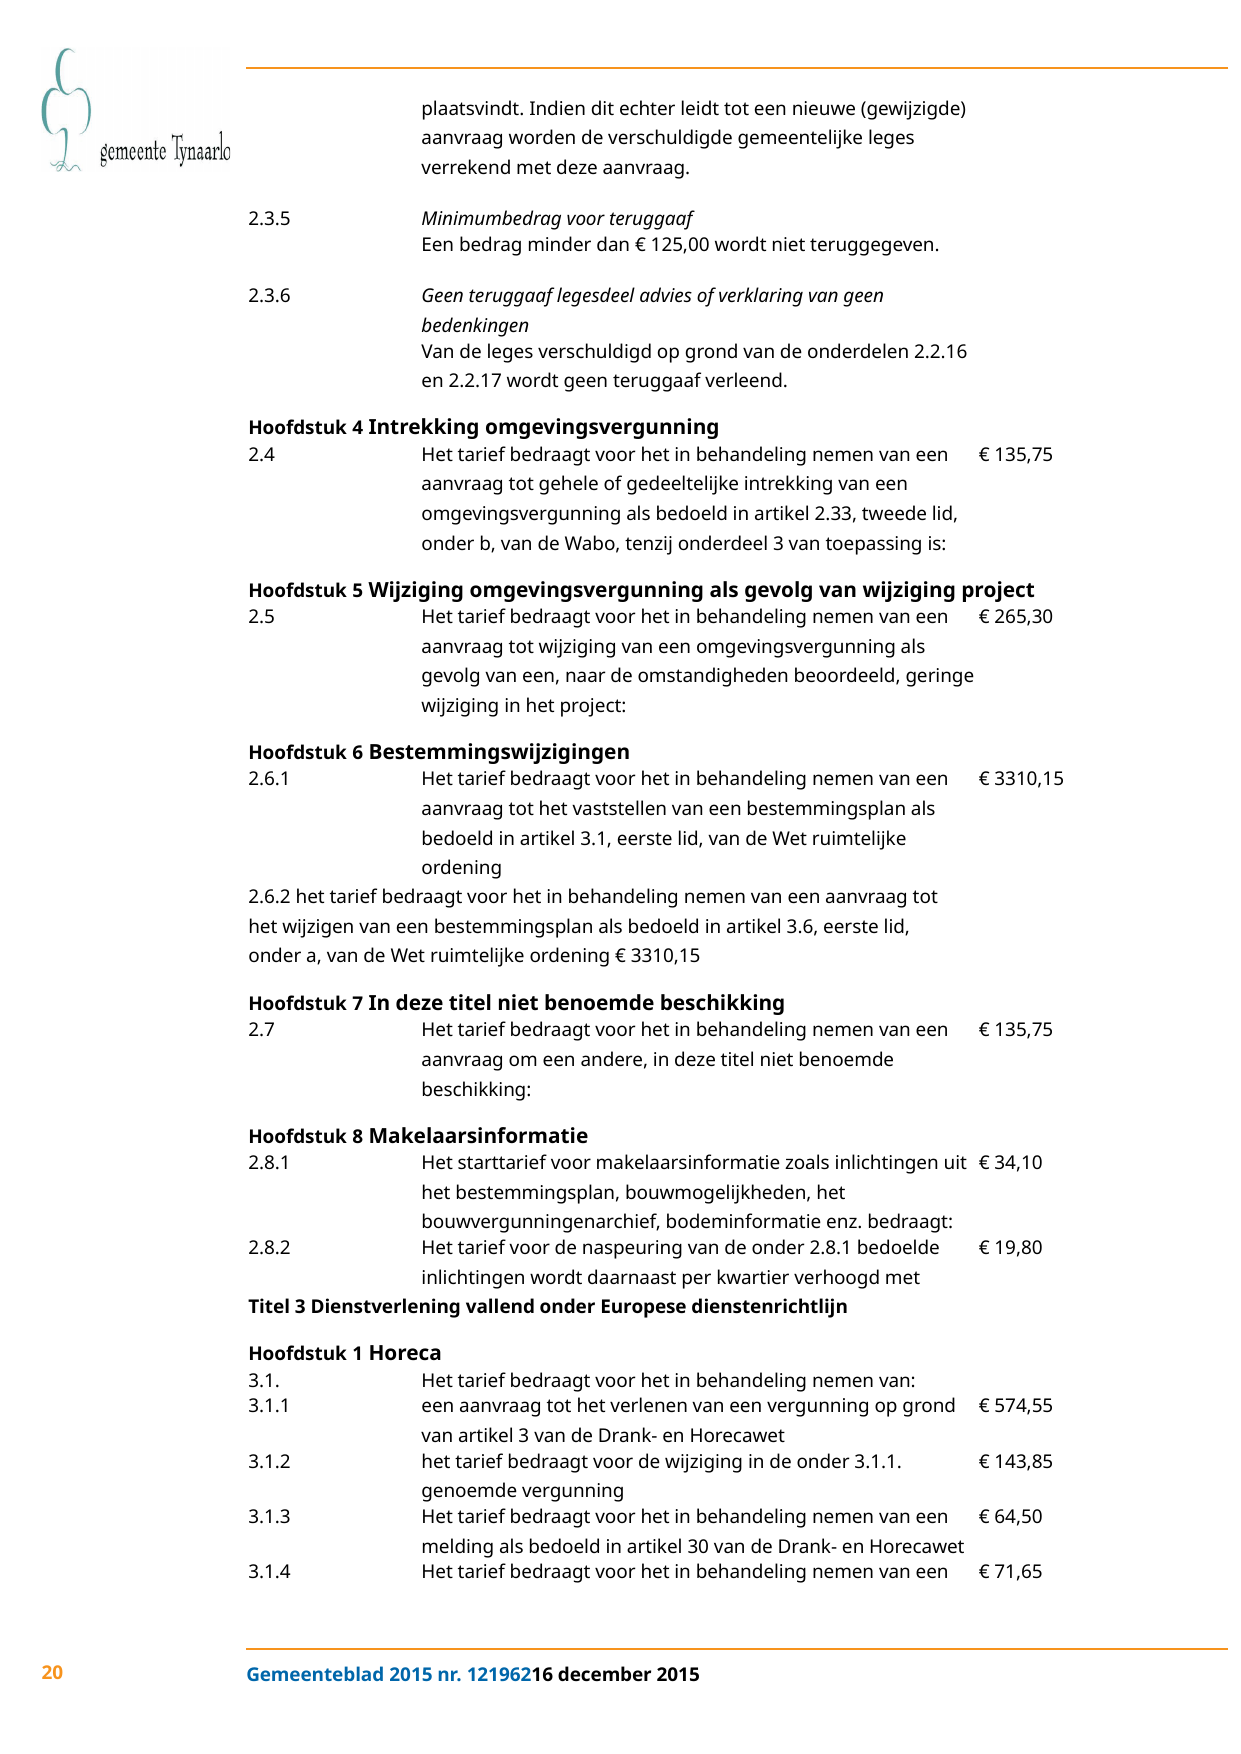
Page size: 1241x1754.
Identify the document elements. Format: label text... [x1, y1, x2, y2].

table_cell [248, 257, 421, 283]
table_cell 3.1.2 [248, 1448, 421, 1503]
table_cell 2.3.6 [248, 283, 421, 338]
table_header Het tarief bedraagt voor het in behandeling nemen van: [421, 1367, 978, 1393]
table_cell [248, 180, 421, 205]
table_cell [979, 180, 1152, 205]
table_cell [979, 205, 1152, 231]
table_cell 3.1.1 [248, 1393, 421, 1448]
text Hoofdstuk 8 Makelaarsinformatie [248, 1121, 1152, 1149]
text onder a, van de Wet ruimtelijke ordening € 3310,15 [248, 942, 1152, 968]
table_header 2.6.1 [248, 766, 421, 880]
table_cell Het tarief bedraagt voor het in behandeling nemen van een [421, 1559, 978, 1584]
table_header € 3310,15 [979, 766, 1152, 880]
table_header € 135,75 [979, 441, 1152, 556]
table_cell Geen teruggaaf legesdeel advies of verklaring van geen bedenkingen [421, 283, 978, 338]
table_header Het tarief bedraagt voor het in behandeling nemen van een aanvraag om een andere, in deze titel niet benoemde beschikking: [421, 1017, 978, 1102]
picture [41, 47, 231, 172]
table_header Het starttarief voor makelaarsinformatie zoals inlichtingen uit het bestemmingsplan, bouwmogelijkheden, het bouwvergunningenarchief, bodeminformatie enz. bedraagt: [421, 1149, 978, 1234]
table_header 2.8.1 [248, 1149, 421, 1234]
table_header € 135,75 [979, 1017, 1152, 1102]
table_cell plaatsvindt. Indien dit echter leidt tot een nieuwe (gewijzigde) aanvraag worden de verschuldigde gemeentelijke leges verrekend met deze aanvraag. [421, 95, 978, 180]
table_cell [979, 338, 1152, 393]
table_cell € 71,65 [979, 1559, 1152, 1584]
text Hoofdstuk 6 Bestemmingswijzigingen [248, 737, 1152, 766]
table_cell [421, 257, 978, 283]
table_cell Het tarief bedraagt voor het in behandeling nemen van een melding als bedoeld in artikel 30 van de Drank- en Horecawet [421, 1503, 978, 1559]
table_cell [421, 180, 978, 205]
table_header € 34,10 [979, 1149, 1152, 1234]
text Hoofdstuk 5 Wijziging omgevingsvergunning als gevolg van wijziging project [248, 575, 1152, 603]
table_cell 2.3.5 [248, 205, 421, 231]
table_cell [979, 95, 1152, 180]
table_header [979, 1367, 1152, 1393]
text Hoofdstuk 1 Horeca [248, 1338, 1152, 1367]
table_cell Het tarief voor de naspeuring van de onder 2.8.1 bedoelde inlichtingen wordt daarnaast per kwartier verhoogd met [421, 1234, 978, 1289]
table_cell het tarief bedraagt voor de wijziging in de onder 3.1.1. genoemde vergunning [421, 1448, 978, 1503]
table_cell [979, 231, 1152, 257]
text Titel 3 Dienstverlening vallend onder Europese dienstenrichtlijn [248, 1293, 1152, 1318]
table_header Het tarief bedraagt voor het in behandeling nemen van een aanvraag tot wijziging van een omgevingsvergunning als gevolg van een, naar de omstandigheden beoordeeld, geringe wijziging in het project: [421, 603, 978, 718]
table_cell 3.1.3 [248, 1503, 421, 1559]
text Hoofdstuk 4 Intrekking omgevingsvergunning [248, 412, 1152, 441]
table_cell [979, 257, 1152, 283]
table_cell 2.8.2 [248, 1234, 421, 1289]
table_cell [248, 338, 421, 393]
table_cell [248, 95, 421, 180]
table_header 2.5 [248, 603, 421, 718]
table_header 3.1. [248, 1367, 421, 1393]
table_header € 265,30 [979, 603, 1152, 718]
table_cell € 19,80 [979, 1234, 1152, 1289]
table_cell Minimumbedrag voor teruggaaf [421, 205, 978, 231]
table_cell € 143,85 [979, 1448, 1152, 1503]
table_header Het tarief bedraagt voor het in behandeling nemen van een aanvraag tot gehele of gedeeltelijke intrekking van een omgevingsvergunning als bedoeld in artikel 2.33, tweede lid, onder b, van de Wabo, tenzij onderdeel 3 van toepassing is: [421, 441, 978, 556]
table_cell [979, 283, 1152, 338]
table_cell Van de leges verschuldigd op grond van de onderdelen 2.2.16 en 2.2.17 wordt geen teruggaaf verleend. [421, 338, 978, 393]
table_header Het tarief bedraagt voor het in behandeling nemen van een aanvraag tot het vaststellen van een bestemmingsplan als bedoeld in artikel 3.1, eerste lid, van de Wet ruimtelijke ordening [421, 766, 978, 880]
text het wijzigen van een bestemmingsplan als bedoeld in artikel 3.6, eerste lid, [248, 913, 1152, 939]
table_cell € 64,50 [979, 1503, 1152, 1559]
table_cell [248, 231, 421, 257]
text 2.6.2 het tarief bedraagt voor het in behandeling nemen van een aanvraag tot [248, 883, 1152, 909]
table_cell € 574,55 [979, 1393, 1152, 1448]
table_cell een aanvraag tot het verlenen van een vergunning op grond van artikel 3 van de Drank- en Horecawet [421, 1393, 978, 1448]
table_cell Een bedrag minder dan € 125,00 wordt niet teruggegeven. [421, 231, 978, 257]
table_header 2.4 [248, 441, 421, 556]
text Hoofdstuk 7 In deze titel niet benoemde beschikking [248, 988, 1152, 1017]
table_header 2.7 [248, 1017, 421, 1102]
table_cell 3.1.4 [248, 1559, 421, 1584]
